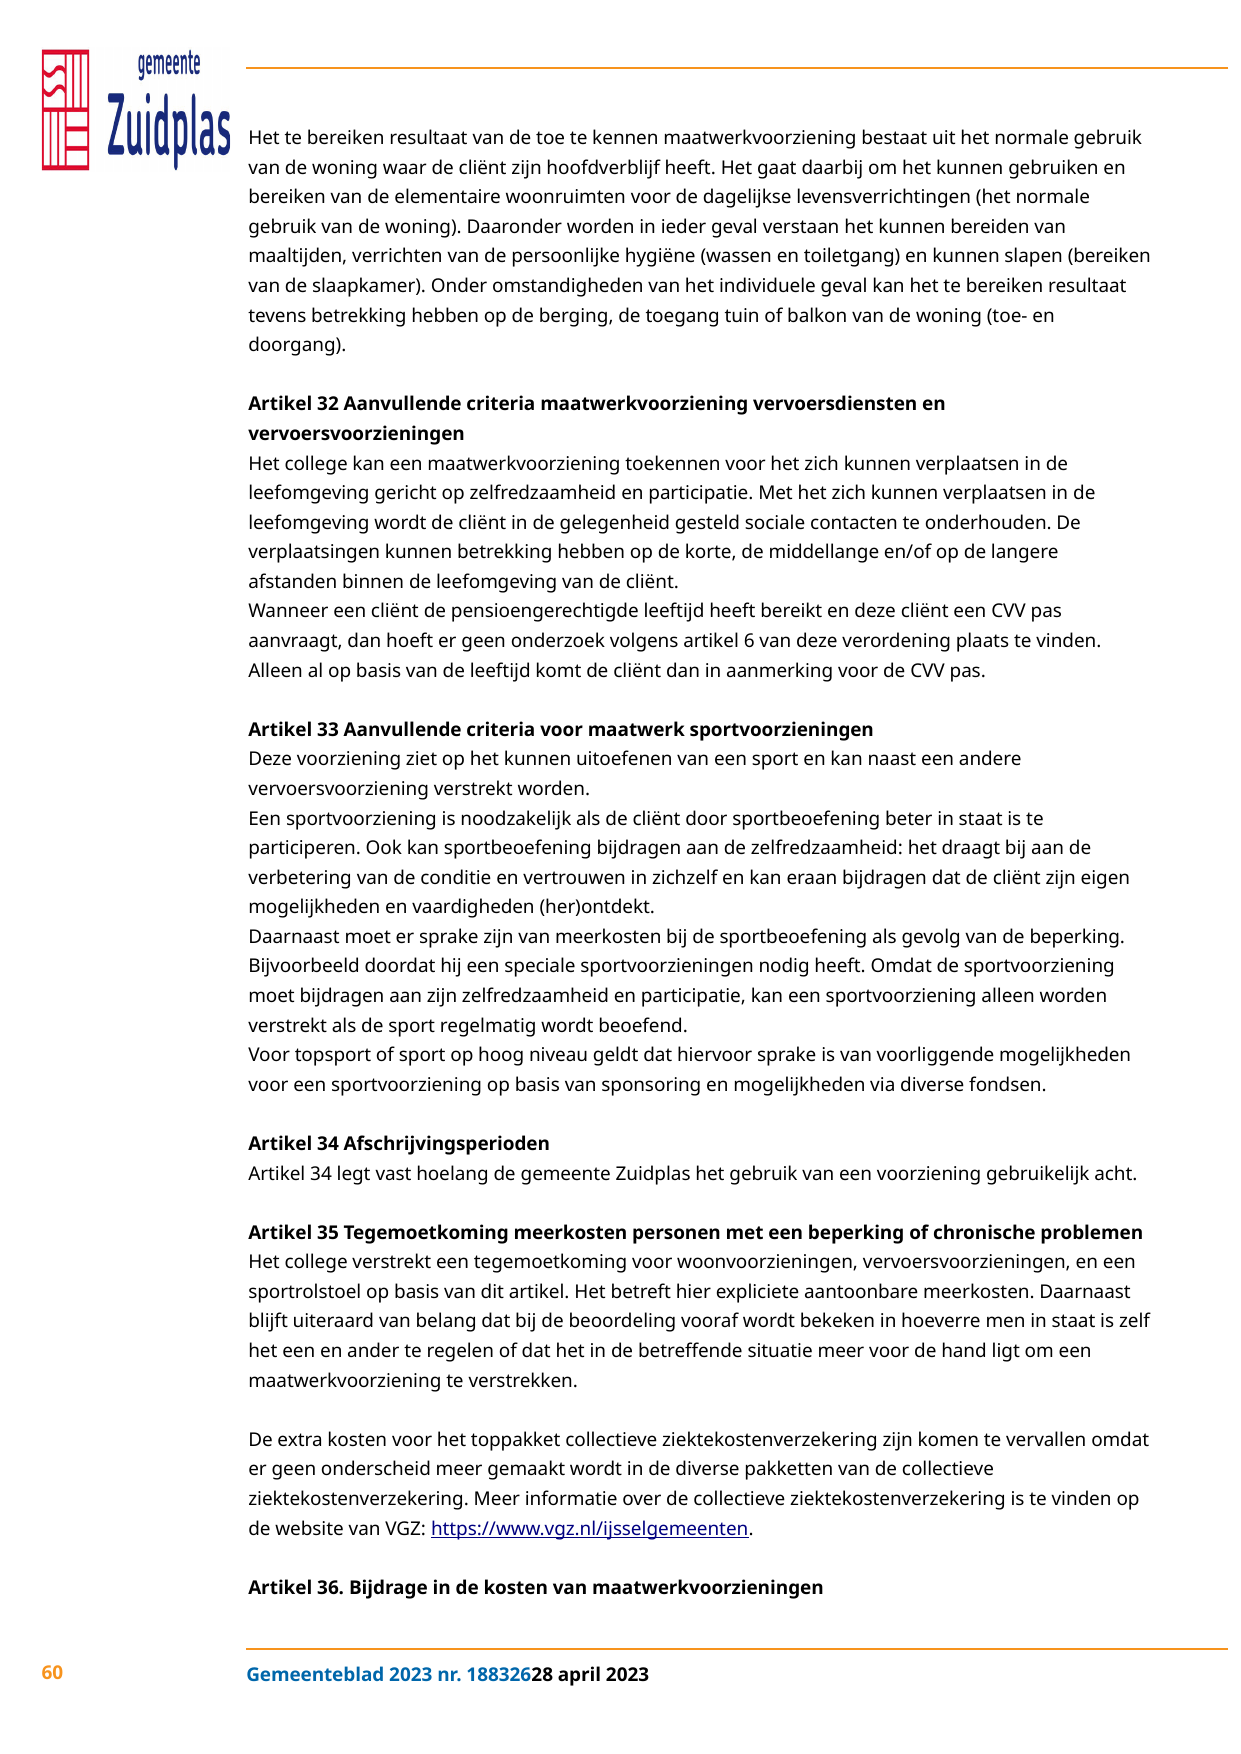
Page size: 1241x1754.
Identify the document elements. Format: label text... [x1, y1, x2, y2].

text Artikel 34 legt vast hoelang de gemeente Zuidplas het gebruik van een voorziening gebruikelijk acht. [248, 1160, 1152, 1186]
text Artikel 34 Afschrijvingsperioden [248, 1130, 1152, 1156]
picture [41, 47, 231, 172]
text Wanneer een cliënt de pensioengerechtigde leeftijd heeft bereikt en deze cliënt een CVV pas aanvraagt, dan hoeft er geen onderzoek volgens artikel 6 van deze verordening plaats te vinden. Alleen al op basis van de leeftijd komt de cliënt dan in aanmerking voor de CVV pas. [248, 598, 1152, 683]
text Het college verstrekt een tegemoetkoming voor woonvoorzieningen, vervoersvoorzieningen, en een sportrolstoel op basis van dit artikel. Het betreft hier expliciete aantoonbare meerkosten. Daarnaast blijft uiteraard van belang dat bij de beoordeling vooraf wordt bekeken in hoeverre men in staat is zelf het een en ander te regelen of dat het in de betreffende situatie meer voor de hand ligt om een maatwerkvoorziening te verstrekken. [248, 1248, 1152, 1393]
text Deze voorziening ziet op het kunnen uitoefenen van een sport en kan naast een andere vervoersvoorziening verstrekt worden. [248, 746, 1152, 801]
text Artikel 33 Aanvullende criteria voor maatwerk sportvoorzieningen [248, 716, 1152, 742]
text De extra kosten voor het toppakket collectieve ziektekostenverzekering zijn komen te vervallen omdat er geen onderscheid meer gemaakt wordt in de diverse pakketten van de collectieve ziektekostenverzekering. Meer informatie over de collectieve ziektekostenverzekering is te vinden op de website van VGZ: https://www.vgz.nl/ijsselgemeenten. [248, 1426, 1152, 1541]
text Het te bereiken resultaat van de toe te kennen maatwerkvoorziening bestaat uit het normale gebruik van de woning waar de cliënt zijn hoofdverblijf heeft. Het gaat daarbij om het kunnen gebruiken en bereiken van de elementaire woonruimten voor de dagelijkse levensverrichtingen (het normale gebruik van de woning). Daaronder worden in ieder geval verstaan het kunnen bereiden van maaltijden, verrichten van de persoonlijke hygiëne (wassen en toiletgang) en kunnen slapen (bereiken van de slaapkamer). Onder omstandigheden van het individuele geval kan het te bereiken resultaat tevens betrekking hebben op de berging, de toegang tuin of balkon van de woning (toe- en doorgang). [248, 124, 1152, 357]
text Voor topsport of sport op hoog niveau geldt dat hiervoor sprake is van voorliggende mogelijkheden voor een sportvoorziening op basis van sponsoring en mogelijkheden via diverse fondsen. [248, 1041, 1152, 1097]
text Daarnaast moet er sprake zijn van meerkosten bij de sportbeoefening als gevolg van de beperking. Bijvoorbeeld doordat hij een speciale sportvoorzieningen nodig heeft. Omdat de sportvoorziening moet bijdragen aan zijn zelfredzaamheid en participatie, kan een sportvoorziening alleen worden verstrekt als de sport regelmatig wordt beoefend. [248, 923, 1152, 1038]
text Een sportvoorziening is noodzakelijk als de cliënt door sportbeoefening beter in staat is te participeren. Ook kan sportbeoefening bijdragen aan de zelfredzaamheid: het draagt bij aan de verbetering van de conditie en vertrouwen in zichzelf en kan eraan bijdragen dat de cliënt zijn eigen mogelijkheden en vaardigheden (her)ontdekt. [248, 805, 1152, 919]
text Artikel 36. Bijdrage in de kosten van maatwerkvoorzieningen [248, 1574, 1152, 1600]
text Artikel 32 Aanvullende criteria maatwerkvoorziening vervoersdiensten en vervoersvoorzieningen [248, 391, 1152, 446]
text Artikel 35 Tegemoetkoming meerkosten personen met een beperking of chronische problemen [248, 1219, 1152, 1245]
text Het college kan een maatwerkvoorziening toekennen voor het zich kunnen verplaatsen in de leefomgeving gericht op zelfredzaamheid en participatie. Met het zich kunnen verplaatsen in de leefomgeving wordt de cliënt in de gelegenheid gesteld sociale contacten te onderhouden. De verplaatsingen kunnen betrekking hebben op de korte, de middellange en/of op de langere afstanden binnen de leefomgeving van de cliënt. [248, 450, 1152, 594]
